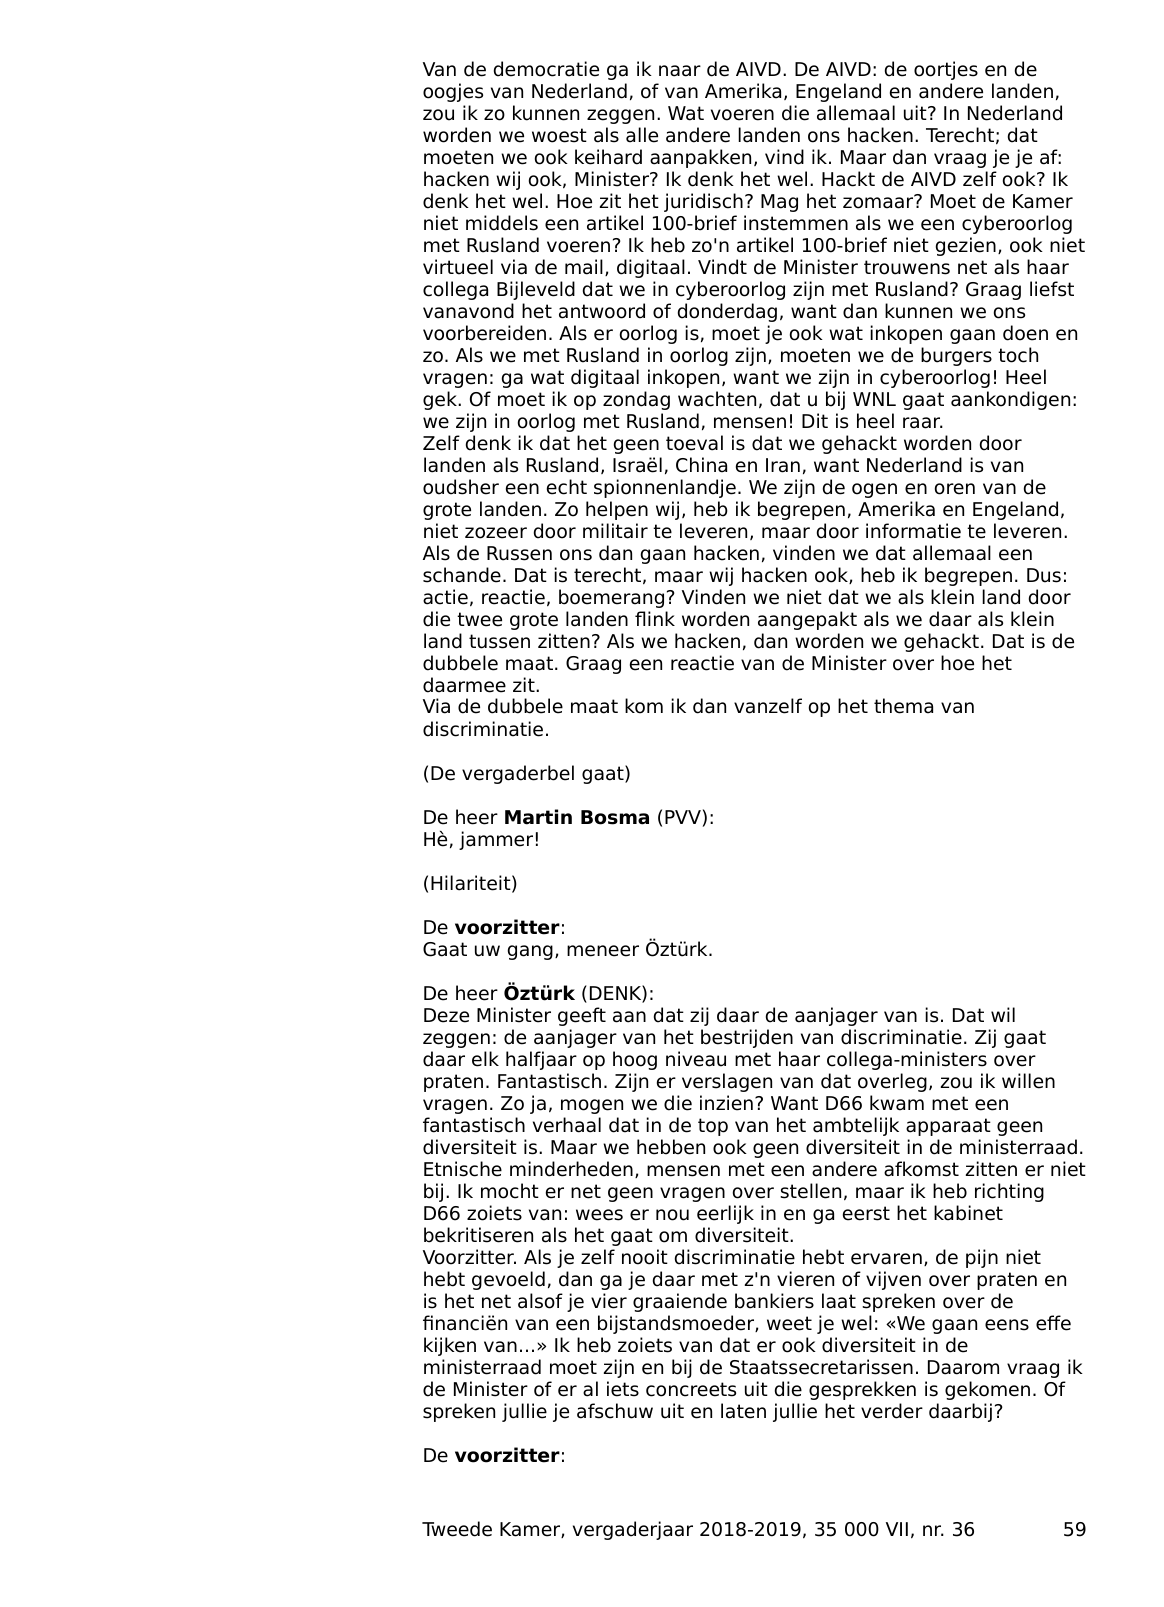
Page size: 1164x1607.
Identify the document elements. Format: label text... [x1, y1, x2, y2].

text Voorzitter. Als je zelf nooit discriminatie hebt ervaren, de pijn niet hebt gevoeld, dan ga je daar met z'n vieren of vijven over praten en is het net alsof je vier graaiende bankiers laat spreken over de financiën van een bijstandsmoeder, weet je wel: «We gaan eens effe kijken van...» Ik heb zoiets van dat er ook diversiteit in de ministerraad moet zijn en bij de Staatssecretarissen. Daarom vraag ik de Minister of er al iets concreets uit die gesprekken is gekomen. Of spreken jullie je afschuw uit en laten jullie het verder daarbij? [422, 1247, 1087, 1423]
text De heer Martin Bosma (PVV): [422, 807, 1087, 829]
text Hè, jammer! [422, 829, 1087, 851]
text Gaat uw gang, meneer Öztürk. [422, 939, 1087, 961]
text Zelf denk ik dat het geen toeval is dat we gehackt worden door landen als Rusland, Israël, China en Iran, want Nederland is van oudsher een echt spionnenlandje. We zijn de ogen en oren van de grote landen. Zo helpen wij, heb ik begrepen, Amerika en Engeland, niet zozeer door militair te leveren, maar door informatie te leveren. Als de Russen ons dan gaan hacken, vinden we dat allemaal een schande. Dat is terecht, maar wij hacken ook, heb ik begrepen. Dus: actie, reactie, boemerang? Vinden we niet dat we als klein land door die twee grote landen flink worden aangepakt als we daar als klein land tussen zitten? Als we hacken, dan worden we gehackt. Dat is de dubbele maat. Graag een reactie van de Minister over hoe het daarmee zit. [422, 433, 1087, 696]
text De voorzitter: [422, 917, 1087, 939]
text (De vergaderbel gaat) [422, 763, 1087, 784]
text Via de dubbele maat kom ik dan vanzelf op het thema van discriminatie. [422, 696, 1087, 740]
text Van de democratie ga ik naar de AIVD. De AIVD: de oortjes en de oogjes van Nederland, of van Amerika, Engeland en andere landen, zou ik zo kunnen zeggen. Wat voeren die allemaal uit? In Nederland worden we woest als alle andere landen ons hacken. Terecht; dat moeten we ook keihard aanpakken, vind ik. Maar dan vraag je je af: hacken wij ook, Minister? Ik denk het wel. Hackt de AIVD zelf ook? Ik denk het wel. Hoe zit het juridisch? Mag het zomaar? Moet de Kamer niet middels een artikel 100-brief instemmen als we een cyberoorlog met Rusland voeren? Ik heb zo'n artikel 100-brief niet gezien, ook niet virtueel via de mail, digitaal. Vindt de Minister trouwens net als haar collega Bijleveld dat we in cyberoorlog zijn met Rusland? Graag liefst vanavond het antwoord of donderdag, want dan kunnen we ons voorbereiden. Als er oorlog is, moet je ook wat inkopen gaan doen en zo. Als we met Rusland in oorlog zijn, moeten we de burgers toch vragen: ga wat digitaal inkopen, want we zijn in cyberoorlog! Heel gek. Of moet ik op zondag wachten, dat u bij WNL gaat aankondigen: we zijn in oorlog met Rusland, mensen! Dit is heel raar. [422, 59, 1087, 433]
text Deze Minister geeft aan dat zij daar de aanjager van is. Dat wil zeggen: de aanjager van het bestrijden van discriminatie. Zij gaat daar elk halfjaar op hoog niveau met haar collega-ministers over praten. Fantastisch. Zijn er verslagen van dat overleg, zou ik willen vragen. Zo ja, mogen we die inzien? Want D66 kwam met een fantastisch verhaal dat in de top van het ambtelijk apparaat geen diversiteit is. Maar we hebben ook geen diversiteit in de ministerraad. Etnische minderheden, mensen met een andere afkomst zitten er niet bij. Ik mocht er net geen vragen over stellen, maar ik heb richting D66 zoiets van: wees er nou eerlijk in en ga eerst het kabinet bekritiseren als het gaat om diversiteit. [422, 1005, 1087, 1247]
text (Hilariteit) [422, 873, 1087, 895]
text De heer Öztürk (DENK): [422, 983, 1087, 1005]
text De voorzitter: [422, 1445, 1087, 1467]
